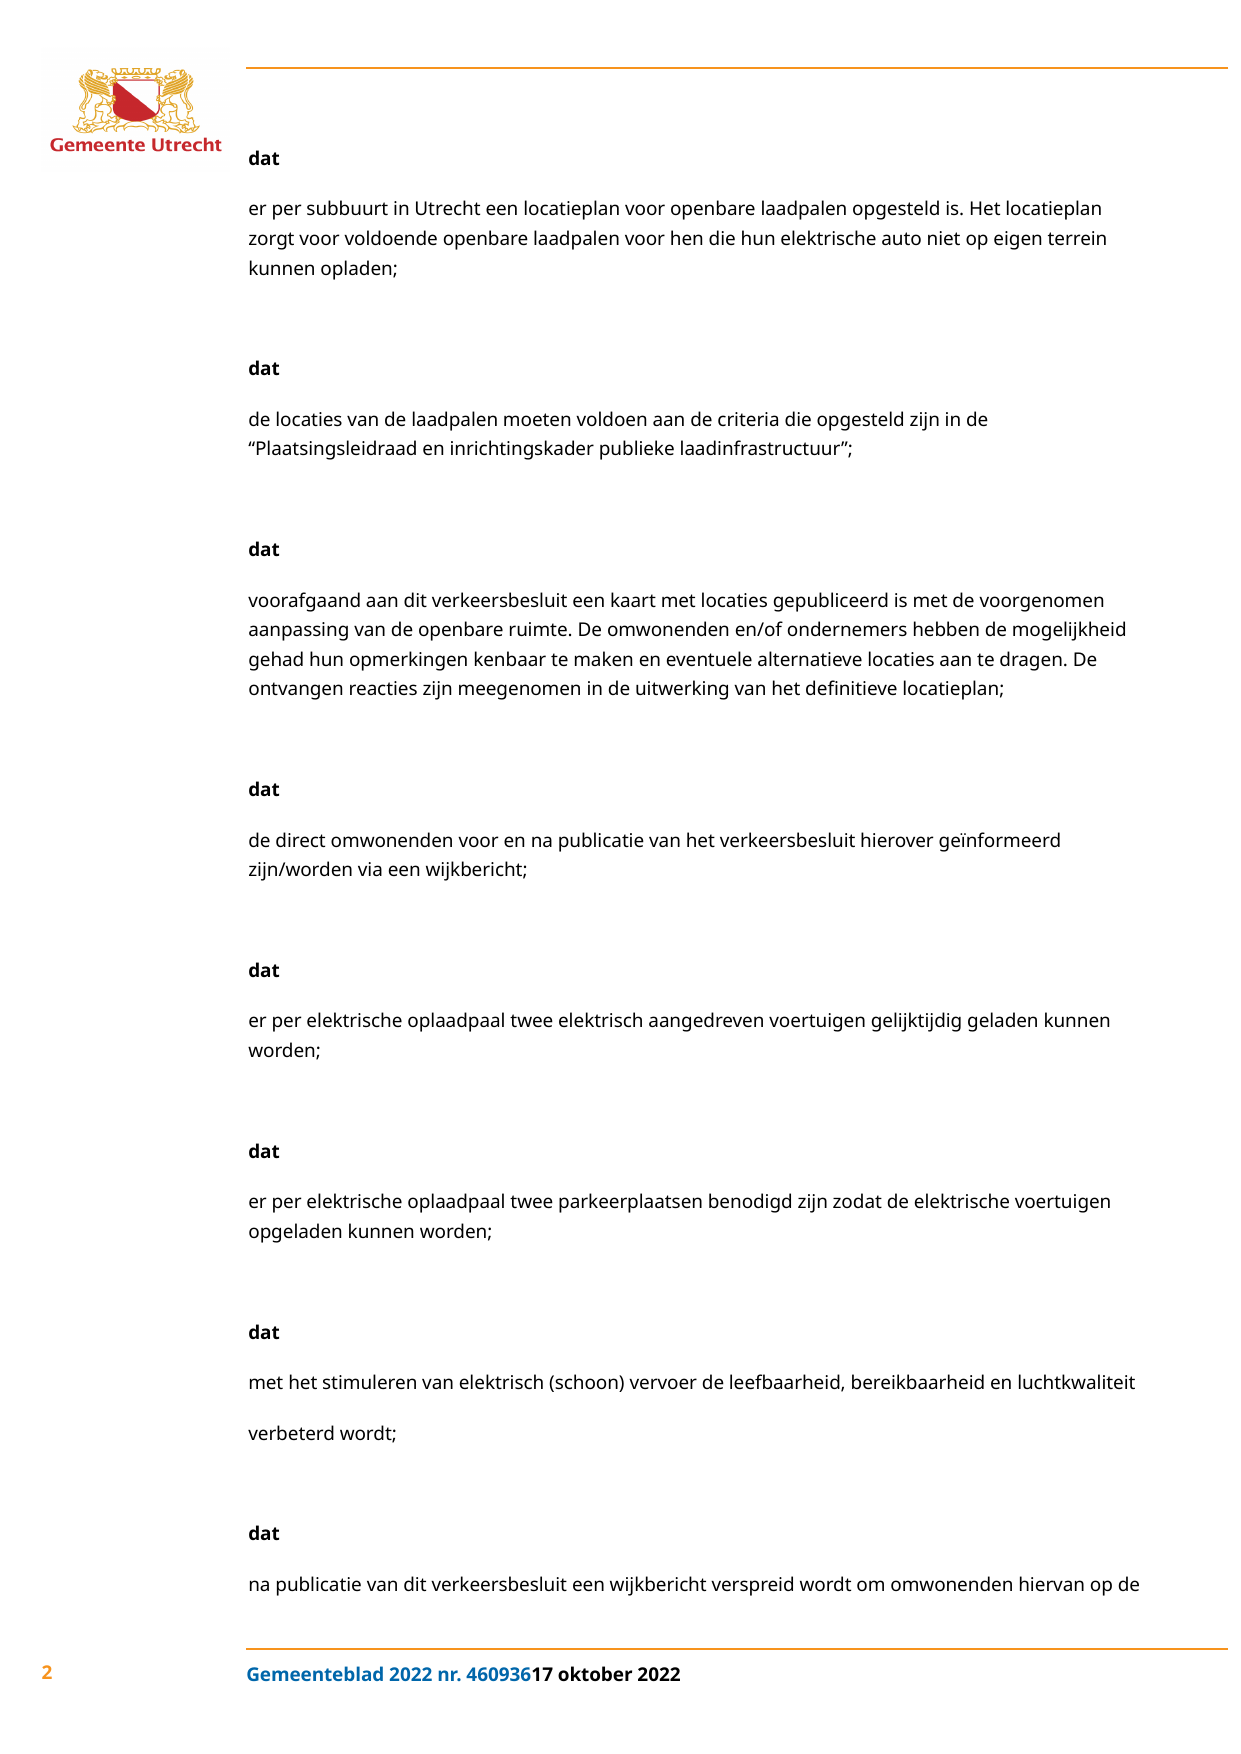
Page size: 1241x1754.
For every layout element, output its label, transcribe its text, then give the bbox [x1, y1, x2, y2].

text dat [248, 957, 1152, 983]
text na publicatie van dit verkeersbesluit een wijkbericht verspreid wordt om omwonenden hiervan op de [248, 1571, 1152, 1597]
text de direct omwonenden voor en na publicatie van het verkeersbesluit hierover geïnformeerd zijn/worden via een wijkbericht; [248, 827, 1152, 882]
text dat [248, 356, 1152, 381]
text met het stimuleren van elektrisch (schoon) vervoer de leefbaarheid, bereikbaarheid en luchtkwaliteit [248, 1369, 1152, 1395]
text voorafgaand aan dit verkeersbesluit een kaart met locaties gepubliceerd is met de voorgenomen aanpassing van de openbare ruimte. De omwonenden en/of ondernemers hebben de mogelijkheid gehad hun opmerkingen kenbaar te maken en eventuele alternatieve locaties aan te dragen. De ontvangen reacties zijn meegenomen in de uitwerking van het definitieve locatieplan; [248, 587, 1152, 701]
text dat [248, 1521, 1152, 1546]
text dat [248, 776, 1152, 802]
text dat [248, 1138, 1152, 1164]
text de locaties van de laadpalen moeten voldoen aan de criteria die opgesteld zijn in de “Plaatsingsleidraad en inrichtingskader publieke laadinfrastructuur”; [248, 406, 1152, 461]
picture [41, 47, 231, 172]
text er per elektrische oplaadpaal twee elektrisch aangedreven voertuigen gelijktijdig geladen kunnen worden; [248, 1008, 1152, 1063]
text verbeterd wordt; [248, 1420, 1152, 1446]
text dat [248, 536, 1152, 562]
text dat [248, 1319, 1152, 1345]
text er per elektrische oplaadpaal twee parkeerplaatsen benodigd zijn zodat de elektrische voertuigen opgeladen kunnen worden; [248, 1188, 1152, 1244]
text dat [248, 145, 1152, 171]
text er per subbuurt in Utrecht een locatieplan voor openbare laadpalen opgesteld is. Het locatieplan zorgt voor voldoende openbare laadpalen voor hen die hun elektrische auto niet op eigen terrein kunnen opladen; [248, 196, 1152, 281]
